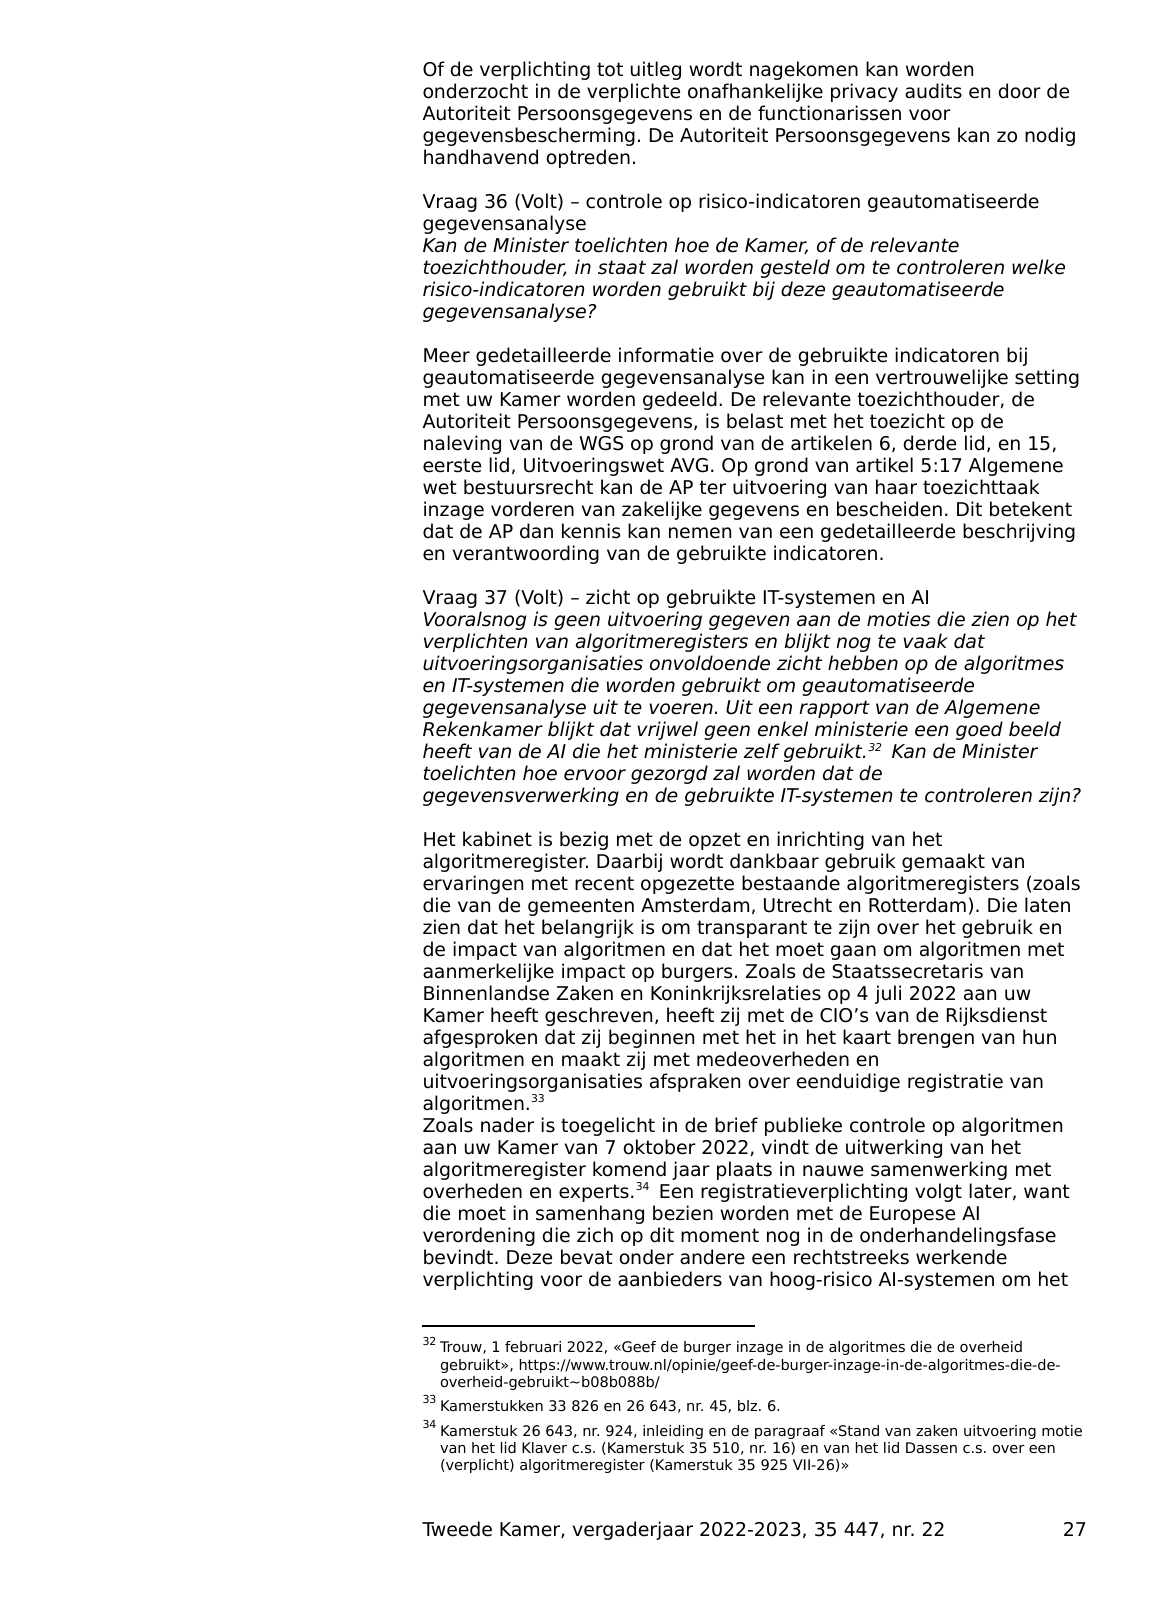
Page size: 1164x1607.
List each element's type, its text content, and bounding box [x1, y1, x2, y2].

text Vooralsnog is geen uitvoering gegeven aan de moties die zien op het verplichten van algoritmeregisters en blijkt nog te vaak dat uitvoeringsorganisaties onvoldoende zicht hebben op de algoritmes en IT-systemen die worden gebruikt om geautomatiseerde gegevensanalyse uit te voeren. Uit een rapport van de Algemene Rekenkamer blijkt dat vrijwel geen enkel ministerie een goed beeld heeft van de AI die het ministerie zelf gebruikt. Kan de Minister toelichten hoe ervoor gezorgd zal worden dat de gegevensverwerking en de gebruikte IT-systemen te controleren zijn? [422, 609, 1087, 807]
text Kamerstukken 33 826 en 26 643, nr. 45, blz. 6. [422, 1393, 1087, 1416]
text Het kabinet is bezig met de opzet en inrichting van het algoritmeregister. Daarbij wordt dankbaar gebruik gemaakt van ervaringen met recent opgezette bestaande algoritmeregisters (zoals die van de gemeenten Amsterdam, Utrecht en Rotterdam). Die laten zien dat het belangrijk is om transparant te zijn over het gebruik en de impact van algoritmen en dat het moet gaan om algoritmen met aanmerkelijke impact op burgers. Zoals de Staatssecretaris van Binnenlandse Zaken en Koninkrijksrelaties op 4 juli 2022 aan uw Kamer heeft geschreven, heeft zij met de CIO’s van de Rijksdienst afgesproken dat zij beginnen met het in het kaart brengen van hun algoritmen en maakt zij met medeoverheden en uitvoeringsorganisaties afspraken over eenduidige registratie van algoritmen. [422, 829, 1087, 1115]
text Kamerstuk 26 643, nr. 924, inleiding en de paragraaf «Stand van zaken uitvoering motie van het lid Klaver c.s. (Kamerstuk 35 510, nr. 16) en van het lid Dassen c.s. over een (verplicht) algoritmeregister (Kamerstuk 35 925 VII-26)» [422, 1418, 1087, 1474]
text Kan de Minister toelichten hoe de Kamer, of de relevante toezichthouder, in staat zal worden gesteld om te controleren welke risico-indicatoren worden gebruikt bij deze geautomatiseerde gegevensanalyse? [422, 235, 1087, 323]
text Vraag 37 (Volt) – zicht op gebruikte IT-systemen en AI [422, 587, 1087, 609]
text Zoals nader is toegelicht in de brief publieke controle op algoritmen aan uw Kamer van 7 oktober 2022, vindt de uitwerking van het algoritmeregister komend jaar plaats in nauwe samenwerking met overheden en experts. Een registratieverplichting volgt later, want die moet in samenhang bezien worden met de Europese AI verordening die zich op dit moment nog in de onderhandelingsfase bevindt. Deze bevat onder andere een rechtstreeks werkende verplichting voor de aanbieders van hoog-risico AI-systemen om het [422, 1115, 1087, 1291]
text Vraag 36 (Volt) – controle op risico-indicatoren geautomatiseerde gegevensanalyse [422, 191, 1087, 235]
text Of de verplichting tot uitleg wordt nagekomen kan worden onderzocht in de verplichte onafhankelijke privacy audits en door de Autoriteit Persoonsgegevens en de functionarissen voor gegevensbescherming. De Autoriteit Persoonsgegevens kan zo nodig handhavend optreden. [422, 59, 1087, 169]
text Trouw, 1 februari 2022, «Geef de burger inzage in de algoritmes die de overheid gebruikt», https://www.trouw.nl/opinie/geef-de-burger-inzage-in-de-algoritmes-die-de-overheid-gebruikt~b08b088b/ [422, 1335, 1087, 1391]
text Meer gedetailleerde informatie over de gebruikte indicatoren bij geautomatiseerde gegevensanalyse kan in een vertrouwelijke setting met uw Kamer worden gedeeld. De relevante toezichthouder, de Autoriteit Persoonsgegevens, is belast met het toezicht op de naleving van de WGS op grond van de artikelen 6, derde lid, en 15, eerste lid, Uitvoeringswet AVG. Op grond van artikel 5:17 Algemene wet bestuursrecht kan de AP ter uitvoering van haar toezichttaak inzage vorderen van zakelijke gegevens en bescheiden. Dit betekent dat de AP dan kennis kan nemen van een gedetailleerde beschrijving en verantwoording van de gebruikte indicatoren. [422, 345, 1087, 565]
